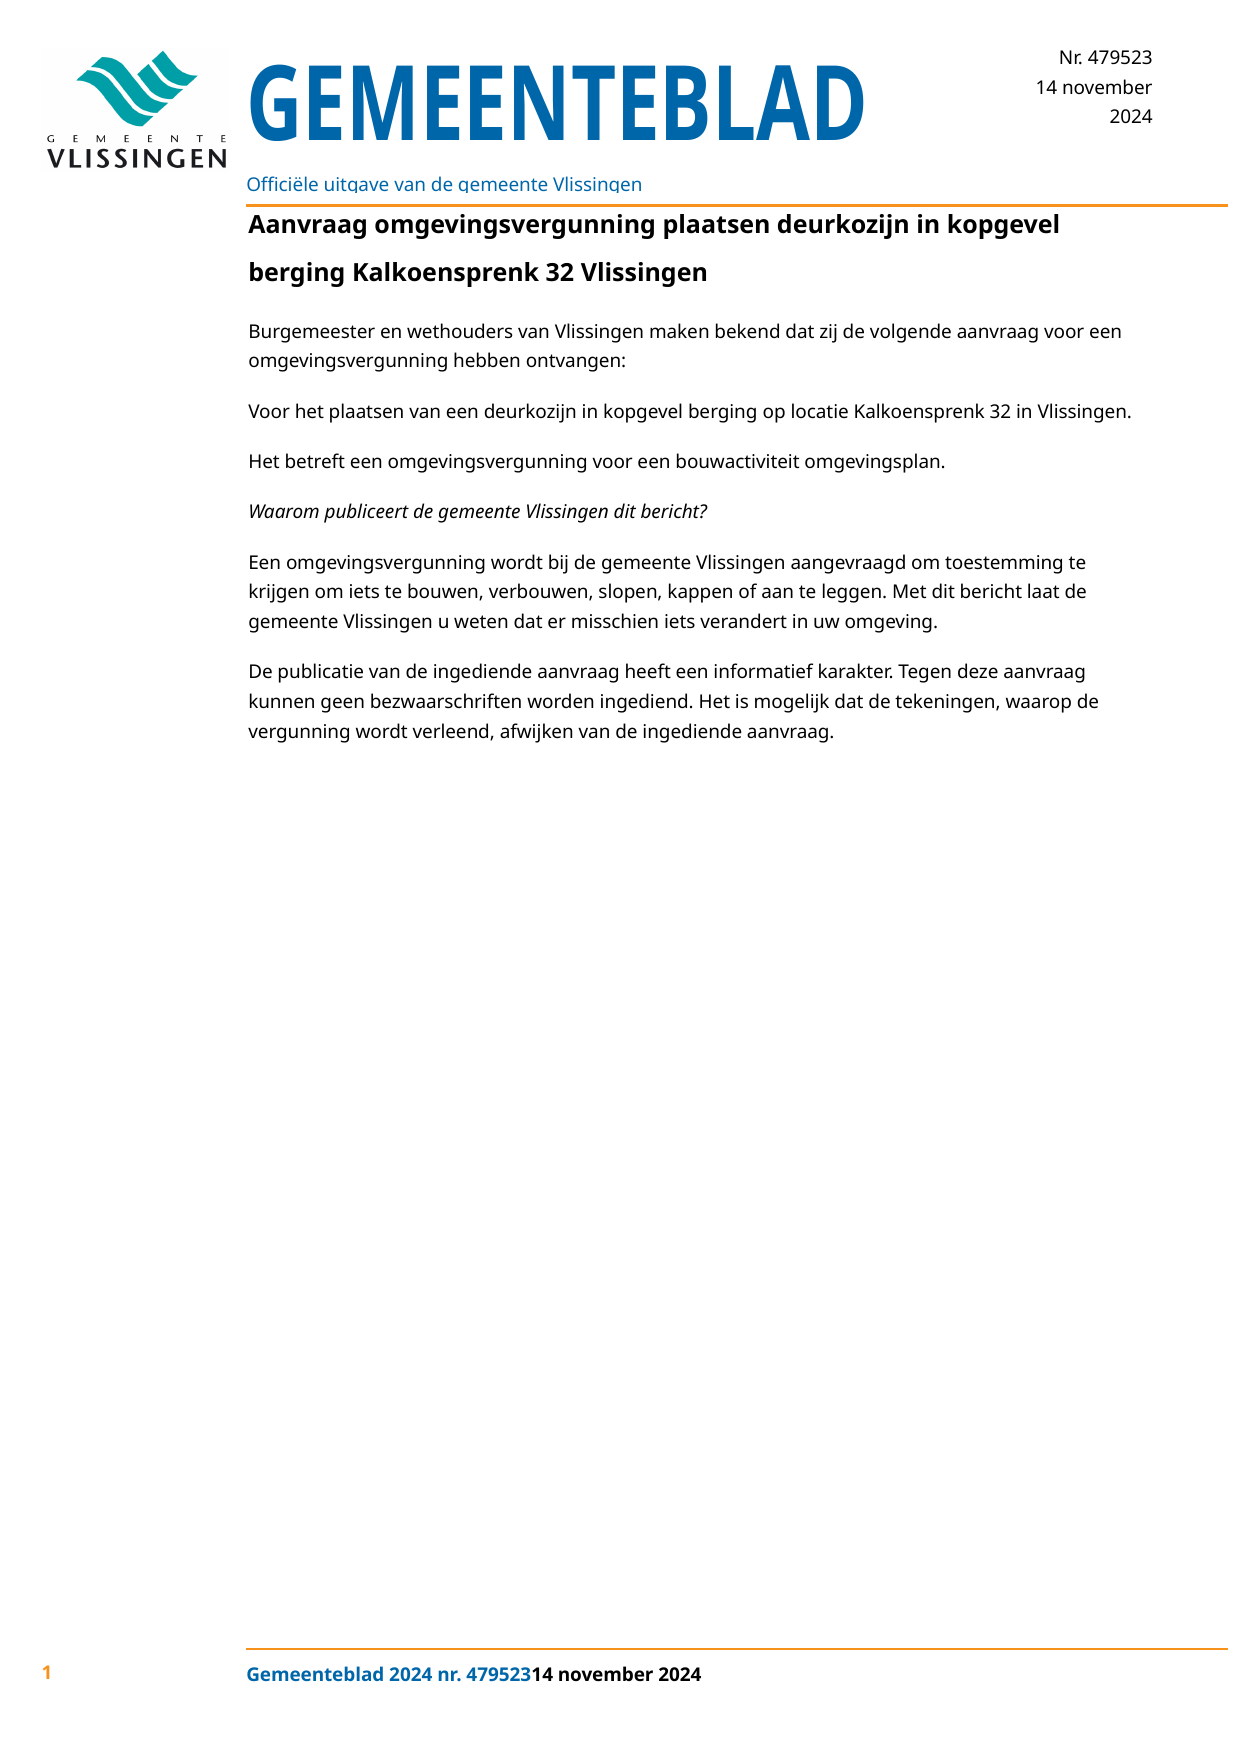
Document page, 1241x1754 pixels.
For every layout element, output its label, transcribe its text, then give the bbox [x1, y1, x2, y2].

text De publicatie van de ingediende aanvraag heeft een informatief karakter. Tegen deze aanvraag kunnen geen bezwaarschriften worden ingediend. Het is mogelijk dat de tekeningen, waarop de vergunning wordt verleend, afwijken van de ingediende aanvraag. [248, 659, 1152, 744]
text Het betreft een omgevingsvergunning voor een bouwactiviteit omgevingsplan. [248, 448, 1152, 474]
text Aanvraag omgevingsvergunning plaatsen deurkozijn in kopgevel berging Kalkoensprenk 32 Vlissingen [248, 207, 1152, 288]
picture [41, 47, 231, 172]
text Een omgevingsvergunning wordt bij de gemeente Vlissingen aangevraagd om toestemming te krijgen om iets te bouwen, verbouwen, slopen, kappen of aan te leggen. Met dit bericht laat de gemeente Vlissingen u weten dat er misschien iets verandert in uw omgeving. [248, 549, 1152, 634]
text Waarom publiceert de gemeente Vlissingen dit bericht? [248, 499, 1152, 524]
text Voor het plaatsen van een deurkozijn in kopgevel berging op locatie Kalkoensprenk 32 in Vlissingen. [248, 398, 1152, 424]
text Burgemeester en wethouders van Vlissingen maken bekend dat zij de volgende aanvraag voor een omgevingsvergunning hebben ontvangen: [248, 318, 1152, 373]
